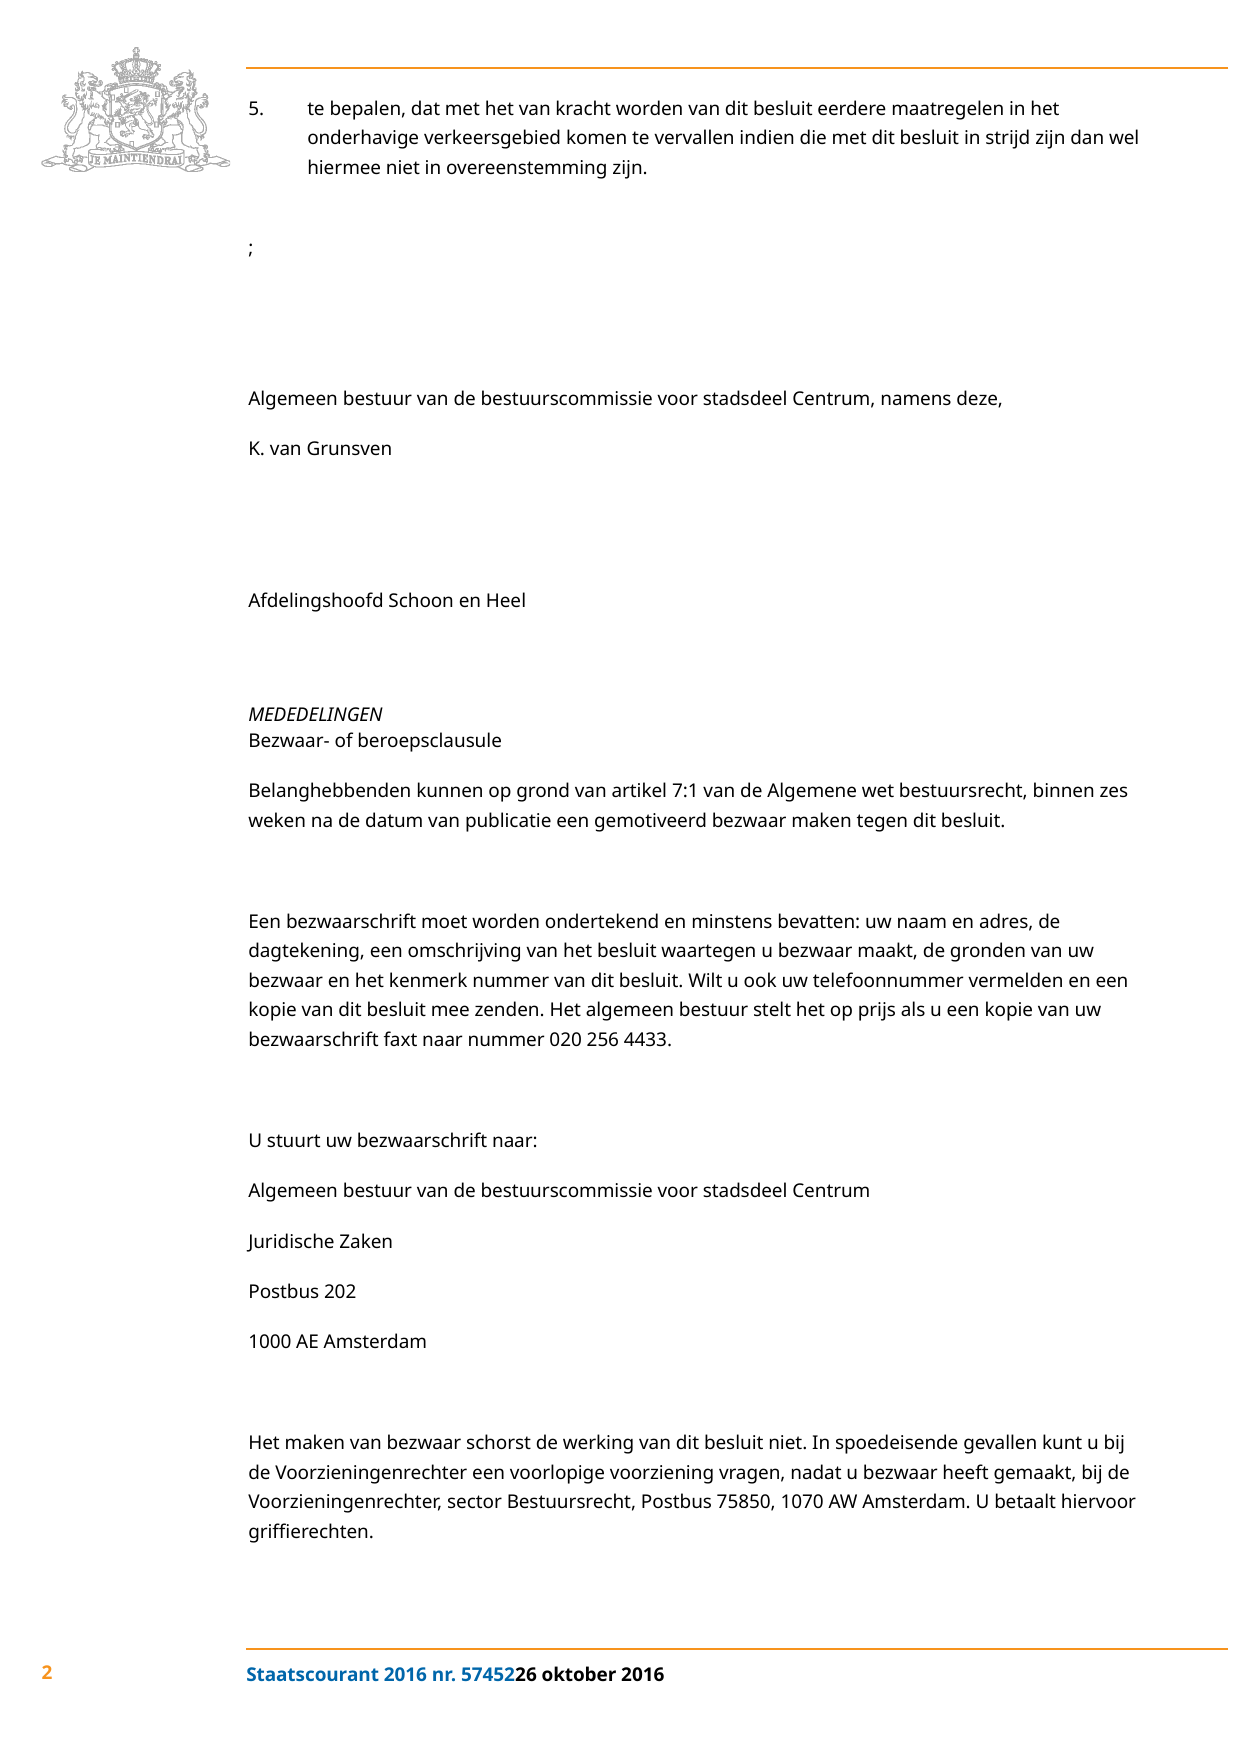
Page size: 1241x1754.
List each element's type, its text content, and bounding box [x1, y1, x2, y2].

text K. van Grunsven [248, 436, 1152, 461]
text Postbus 202 [248, 1278, 1152, 1304]
text U stuurt uw bezwaarschrift naar: [248, 1127, 1152, 1153]
text MEDEDELINGEN [248, 701, 1152, 727]
text Een bezwaarschrift moet worden ondertekend en minstens bevatten: uw naam en adres, de dagtekening, een omschrijving van het besluit waartegen u bezwaar maakt, de gronden van uw bezwaar en het kenmerk nummer van dit besluit. Wilt u ook uw telefoonnummer vermelden en een kopie van dit besluit mee zenden. Het algemeen bestuur stelt het op prijs als u een kopie van uw bezwaarschrift faxt naar nummer 020 256 4433. [248, 908, 1152, 1052]
text Bezwaar- of beroepsclausule [248, 727, 1152, 753]
text 1000 AE Amsterdam [248, 1329, 1152, 1354]
text Belanghebbenden kunnen op grond van artikel 7:1 van de Algemene wet bestuursrecht, binnen zes weken na de datum van publicatie een gemotiveerd bezwaar maken tegen dit besluit. [248, 777, 1152, 833]
text Algemeen bestuur van de bestuurscommissie voor stadsdeel Centrum, namens deze, [248, 385, 1152, 411]
text Afdelingshoofd Schoon en Heel [248, 587, 1152, 613]
list te bepalen, dat met het van kracht worden van dit besluit eerdere maatregelen in het onderhavige verkeersgebied komen te vervallen indien die met dit besluit in strijd zijn dan wel hiermee niet in overeenstemming zijn. [248, 95, 1152, 180]
text Het maken van bezwaar schorst de werking van dit besluit niet. In spoedeisende gevallen kunt u bij de Voorzieningenrechter een voorlopige voorziening vragen, nadat u bezwaar heeft gemaakt, bij de Voorzieningenrechter, sector Bestuursrecht, Postbus 75850, 1070 AW Amsterdam. U betaalt hiervoor griffierechten. [248, 1429, 1152, 1544]
text ; [248, 234, 1152, 260]
text Algemeen bestuur van de bestuurscommissie voor stadsdeel Centrum [248, 1177, 1152, 1203]
text Juridische Zaken [248, 1228, 1152, 1253]
picture [41, 47, 231, 172]
